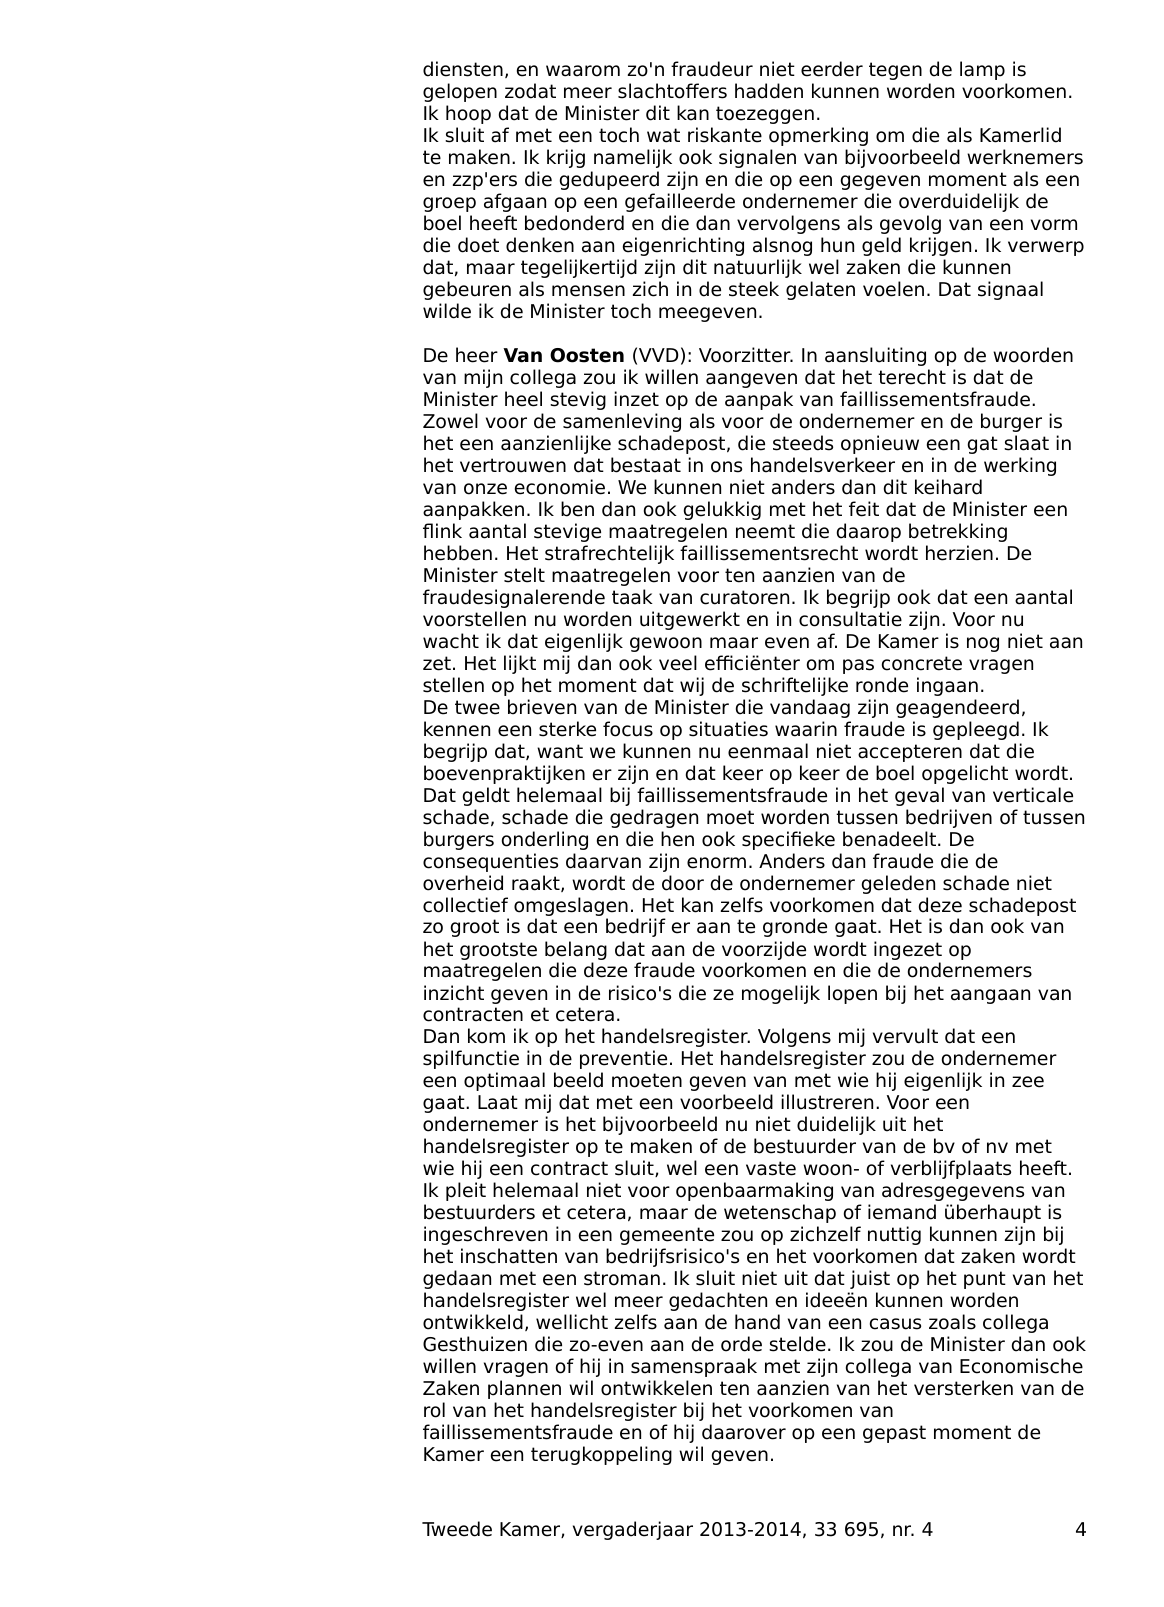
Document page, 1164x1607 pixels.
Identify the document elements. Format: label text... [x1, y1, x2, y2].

text De twee brieven van de Minister die vandaag zijn geagendeerd, kennen een sterke focus op situaties waarin fraude is gepleegd. Ik begrijp dat, want we kunnen nu eenmaal niet accepteren dat die boevenpraktijken er zijn en dat keer op keer de boel opgelicht wordt. Dat geldt helemaal bij faillissementsfraude in het geval van verticale schade, schade die gedragen moet worden tussen bedrijven of tussen burgers onderling en die hen ook specifieke benadeelt. De consequenties daarvan zijn enorm. Anders dan fraude die de overheid raakt, wordt de door de ondernemer geleden schade niet collectief omgeslagen. Het kan zelfs voorkomen dat deze schadepost zo groot is dat een bedrijf er aan te gronde gaat. Het is dan ook van het grootste belang dat aan de voorzijde wordt ingezet op maatregelen die deze fraude voorkomen en die de ondernemers inzicht geven in de risico's die ze mogelijk lopen bij het aangaan van contracten et cetera. [422, 697, 1087, 1026]
text Dan kom ik op het handelsregister. Volgens mij vervult dat een spilfunctie in de preventie. Het handelsregister zou de ondernemer een optimaal beeld moeten geven van met wie hij eigenlijk in zee gaat. Laat mij dat met een voorbeeld illustreren. Voor een ondernemer is het bijvoorbeeld nu niet duidelijk uit het handelsregister op te maken of de bestuurder van de bv of nv met wie hij een contract sluit, wel een vaste woon- of verblijfplaats heeft. Ik pleit helemaal niet voor openbaarmaking van adresgegevens van bestuurders et cetera, maar de wetenschap of iemand überhaupt is ingeschreven in een gemeente zou op zichzelf nuttig kunnen zijn bij het inschatten van bedrijfsrisico's en het voorkomen dat zaken wordt gedaan met een stroman. Ik sluit niet uit dat juist op het punt van het handelsregister wel meer gedachten en ideeën kunnen worden ontwikkeld, wellicht zelfs aan de hand van een casus zoals collega Gesthuizen die zo-even aan de orde stelde. Ik zou de Minister dan ook willen vragen of hij in samenspraak met zijn collega van Economische Zaken plannen wil ontwikkelen ten aanzien van het versterken van de rol van het handelsregister bij het voorkomen van faillissementsfraude en of hij daarover op een gepast moment de Kamer een terugkoppeling wil geven. [422, 1026, 1087, 1466]
text Ik sluit af met een toch wat riskante opmerking om die als Kamerlid te maken. Ik krijg namelijk ook signalen van bijvoorbeeld werknemers en zzp'ers die gedupeerd zijn en die op een gegeven moment als een groep afgaan op een gefailleerde ondernemer die overduidelijk de boel heeft bedonderd en die dan vervolgens als gevolg van een vorm die doet denken aan eigenrichting alsnog hun geld krijgen. Ik verwerp dat, maar tegelijkertijd zijn dit natuurlijk wel zaken die kunnen gebeuren als mensen zich in de steek gelaten voelen. Dat signaal wilde ik de Minister toch meegeven. [422, 125, 1087, 323]
text diensten, en waarom zo'n fraudeur niet eerder tegen de lamp is gelopen zodat meer slachtoffers hadden kunnen worden voorkomen. Ik hoop dat de Minister dit kan toezeggen. [422, 59, 1087, 125]
text De heer Van Oosten (VVD): Voorzitter. In aansluiting op de woorden van mijn collega zou ik willen aangeven dat het terecht is dat de Minister heel stevig inzet op de aanpak van faillissementsfraude. Zowel voor de samenleving als voor de ondernemer en de burger is het een aanzienlijke schadepost, die steeds opnieuw een gat slaat in het vertrouwen dat bestaat in ons handelsverkeer en in de werking van onze economie. We kunnen niet anders dan dit keihard aanpakken. Ik ben dan ook gelukkig met het feit dat de Minister een flink aantal stevige maatregelen neemt die daarop betrekking hebben. Het strafrechtelijk faillissementsrecht wordt herzien. De Minister stelt maatregelen voor ten aanzien van de fraudesignalerende taak van curatoren. Ik begrijp ook dat een aantal voorstellen nu worden uitgewerkt en in consultatie zijn. Voor nu wacht ik dat eigenlijk gewoon maar even af. De Kamer is nog niet aan zet. Het lijkt mij dan ook veel efficiënter om pas concrete vragen stellen op het moment dat wij de schriftelijke ronde ingaan. [422, 345, 1087, 697]
